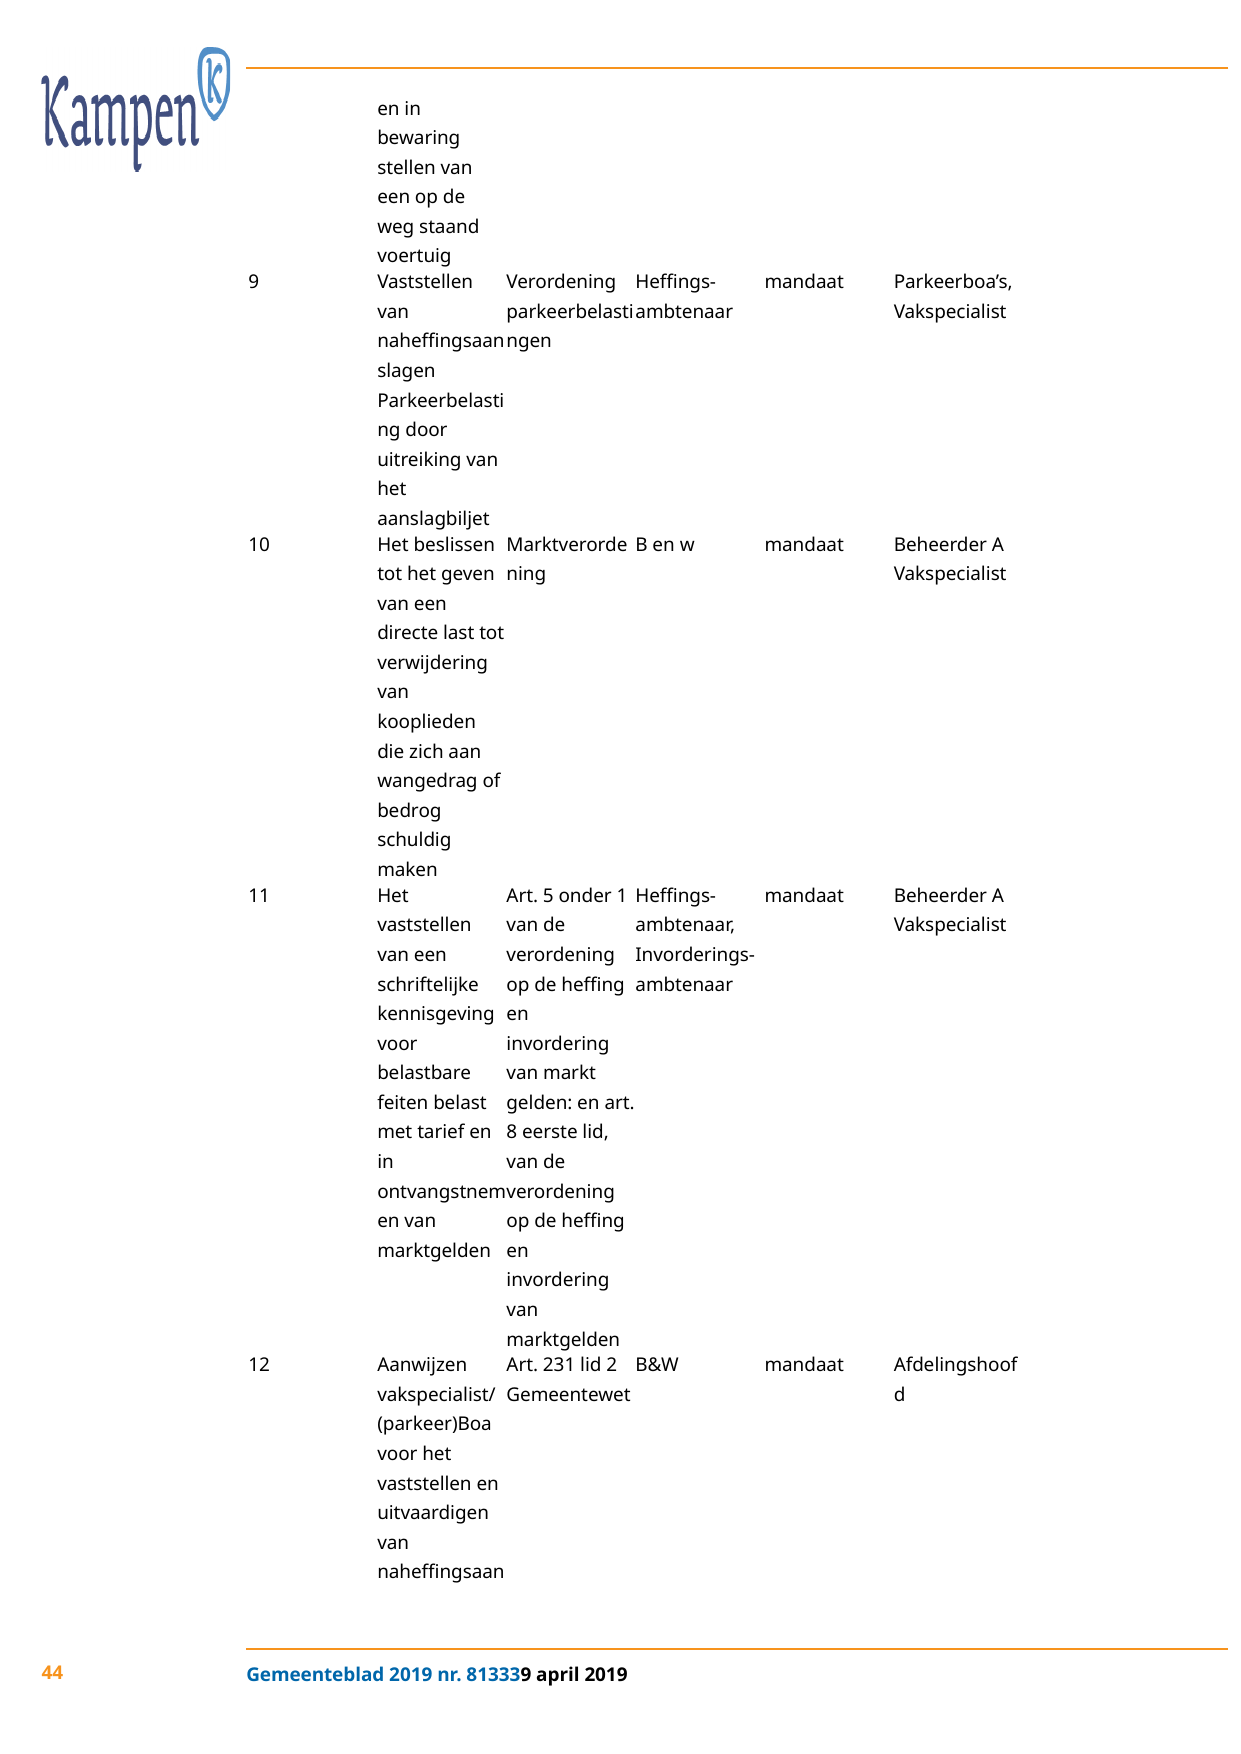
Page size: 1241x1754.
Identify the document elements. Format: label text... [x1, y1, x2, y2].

table_cell en in bewaring stellen van een op de weg staand voertuig [377, 95, 506, 268]
table_cell Parkeerboa’s, Vakspecialist [894, 269, 1022, 531]
table_cell Het beslissen tot het geven van een directe last tot verwijdering van kooplieden die zich aan wangedrag of bedrog schuldig maken [377, 531, 506, 882]
table_cell B&W [635, 1351, 764, 1584]
table_cell [1023, 269, 1152, 531]
table_cell Afdelingshoofd [894, 1351, 1022, 1584]
table_cell Art. 231 lid 2 Gemeentewet [506, 1351, 635, 1584]
table_cell [248, 95, 377, 268]
table_cell Vaststellen van naheffingsaanslagen Parkeerbelasting door uitreiking van het aanslagbiljet [377, 269, 506, 531]
table_cell Beheerder A Vakspecialist [894, 882, 1022, 1351]
table_cell [1023, 95, 1152, 268]
table_cell 11 [248, 882, 377, 1351]
table_cell Verordening parkeerbelastingen [506, 269, 635, 531]
table_cell Beheerder A Vakspecialist [894, 531, 1022, 882]
table_cell B en w [635, 531, 764, 882]
table_cell Marktverordening [506, 531, 635, 882]
table_cell [506, 95, 635, 268]
table_cell 12 [248, 1351, 377, 1584]
table_cell 9 [248, 269, 377, 531]
table_cell mandaat [764, 882, 893, 1351]
table_cell mandaat [764, 269, 893, 531]
table_cell [894, 95, 1022, 268]
table_cell Heffings-ambtenaar [635, 269, 764, 531]
table_cell Aanwijzen vakspecialist/ (parkeer)Boa voor het vaststellen en uitvaardigen van naheffingsaan [377, 1351, 506, 1584]
table_cell [764, 95, 893, 268]
table_cell mandaat [764, 1351, 893, 1584]
table_cell Het vaststellen van een schriftelijke kennisgeving voor belastbare feiten belast met tarief en in ontvangstnemen van marktgelden [377, 882, 506, 1351]
table_cell mandaat [764, 531, 893, 882]
table_cell Art. 5 onder 1 van de verordening op de heffing en invordering van markt gelden: en art. 8 eerste lid, van de verordening op de heffing en invordering van marktgelden [506, 882, 635, 1351]
table_cell [635, 95, 764, 268]
table_cell Heffings-ambtenaar, Invorderings-ambtenaar [635, 882, 764, 1351]
table_cell [1023, 882, 1152, 1351]
table_cell 10 [248, 531, 377, 882]
table_cell [1023, 1351, 1152, 1584]
table_cell [1023, 531, 1152, 882]
picture [41, 47, 231, 172]
